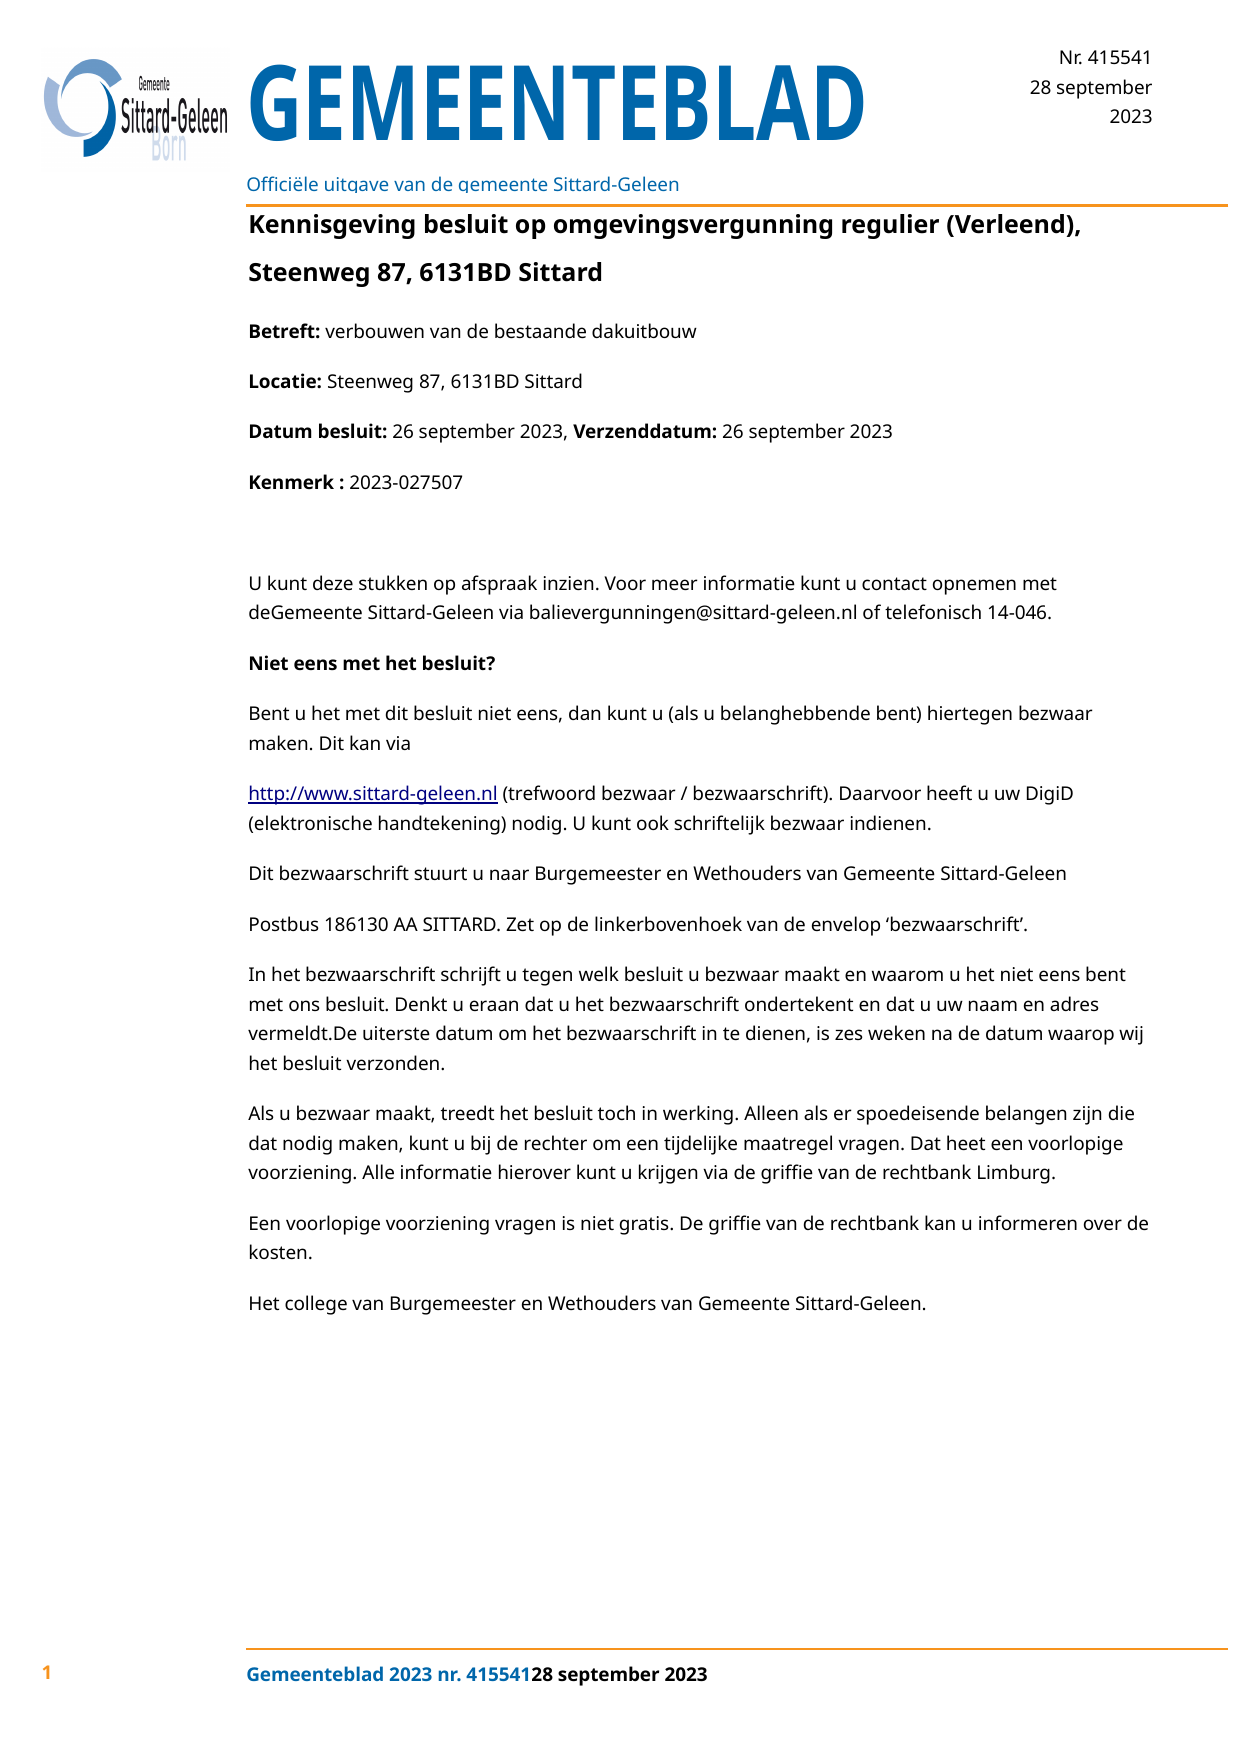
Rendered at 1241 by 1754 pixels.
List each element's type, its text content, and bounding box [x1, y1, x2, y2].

text Het college van Burgemeester en Wethouders van Gemeente Sittard-Geleen. [248, 1290, 1152, 1316]
text Niet eens met het besluit? [248, 650, 1152, 676]
text Locatie: Steenweg 87, 6131BD Sittard [248, 368, 1152, 394]
text In het bezwaarschrift schrijft u tegen welk besluit u bezwaar maakt en waarom u het niet eens bent met ons besluit. Denkt u eraan dat u het bezwaarschrift ondertekent en dat u uw naam en adres vermeldt.De uiterste datum om het bezwaarschrift in te dienen, is zes weken na de datum waarop wij het besluit verzonden. [248, 961, 1152, 1076]
text Kennisgeving besluit op omgevingsvergunning regulier (Verleend), Steenweg 87, 6131BD Sittard [248, 207, 1152, 288]
text U kunt deze stukken op afspraak inzien. Voor meer informatie kunt u contact opnemen met deGemeente Sittard-Geleen via balievergunningen@sittard-geleen.nl of telefonisch 14-046. [248, 570, 1152, 625]
text http://www.sittard-geleen.nl (trefwoord bezwaar / bezwaarschrift). Daarvoor heeft u uw DigiD (elektronische handtekening) nodig. U kunt ook schriftelijk bezwaar indienen. [248, 780, 1152, 836]
text Bent u het met dit besluit niet eens, dan kunt u (als u belanghebbende bent) hiertegen bezwaar maken. Dit kan via [248, 700, 1152, 756]
text Datum besluit: 26 september 2023, Verzenddatum: 26 september 2023 [248, 419, 1152, 444]
text Betreft: verbouwen van de bestaande dakuitbouw [248, 318, 1152, 344]
text Dit bezwaarschrift stuurt u naar Burgemeester en Wethouders van Gemeente Sittard-Geleen [248, 860, 1152, 886]
text Kenmerk : 2023-027507 [248, 469, 1152, 495]
text Postbus 186130 AA SITTARD. Zet op de linkerbovenhoek van de envelop ‘bezwaarschrift’. [248, 911, 1152, 937]
text Een voorlopige voorziening vragen is niet gratis. De griffie van de rechtbank kan u informeren over de kosten. [248, 1210, 1152, 1265]
picture [41, 47, 231, 172]
text Als u bezwaar maakt, treedt het besluit toch in werking. Alleen als er spoedeisende belangen zijn die dat nodig maken, kunt u bij de rechter om een tijdelijke maatregel vragen. Dat heet een voorlopige voorziening. Alle informatie hierover kunt u krijgen via de griffie van de rechtbank Limburg. [248, 1100, 1152, 1185]
